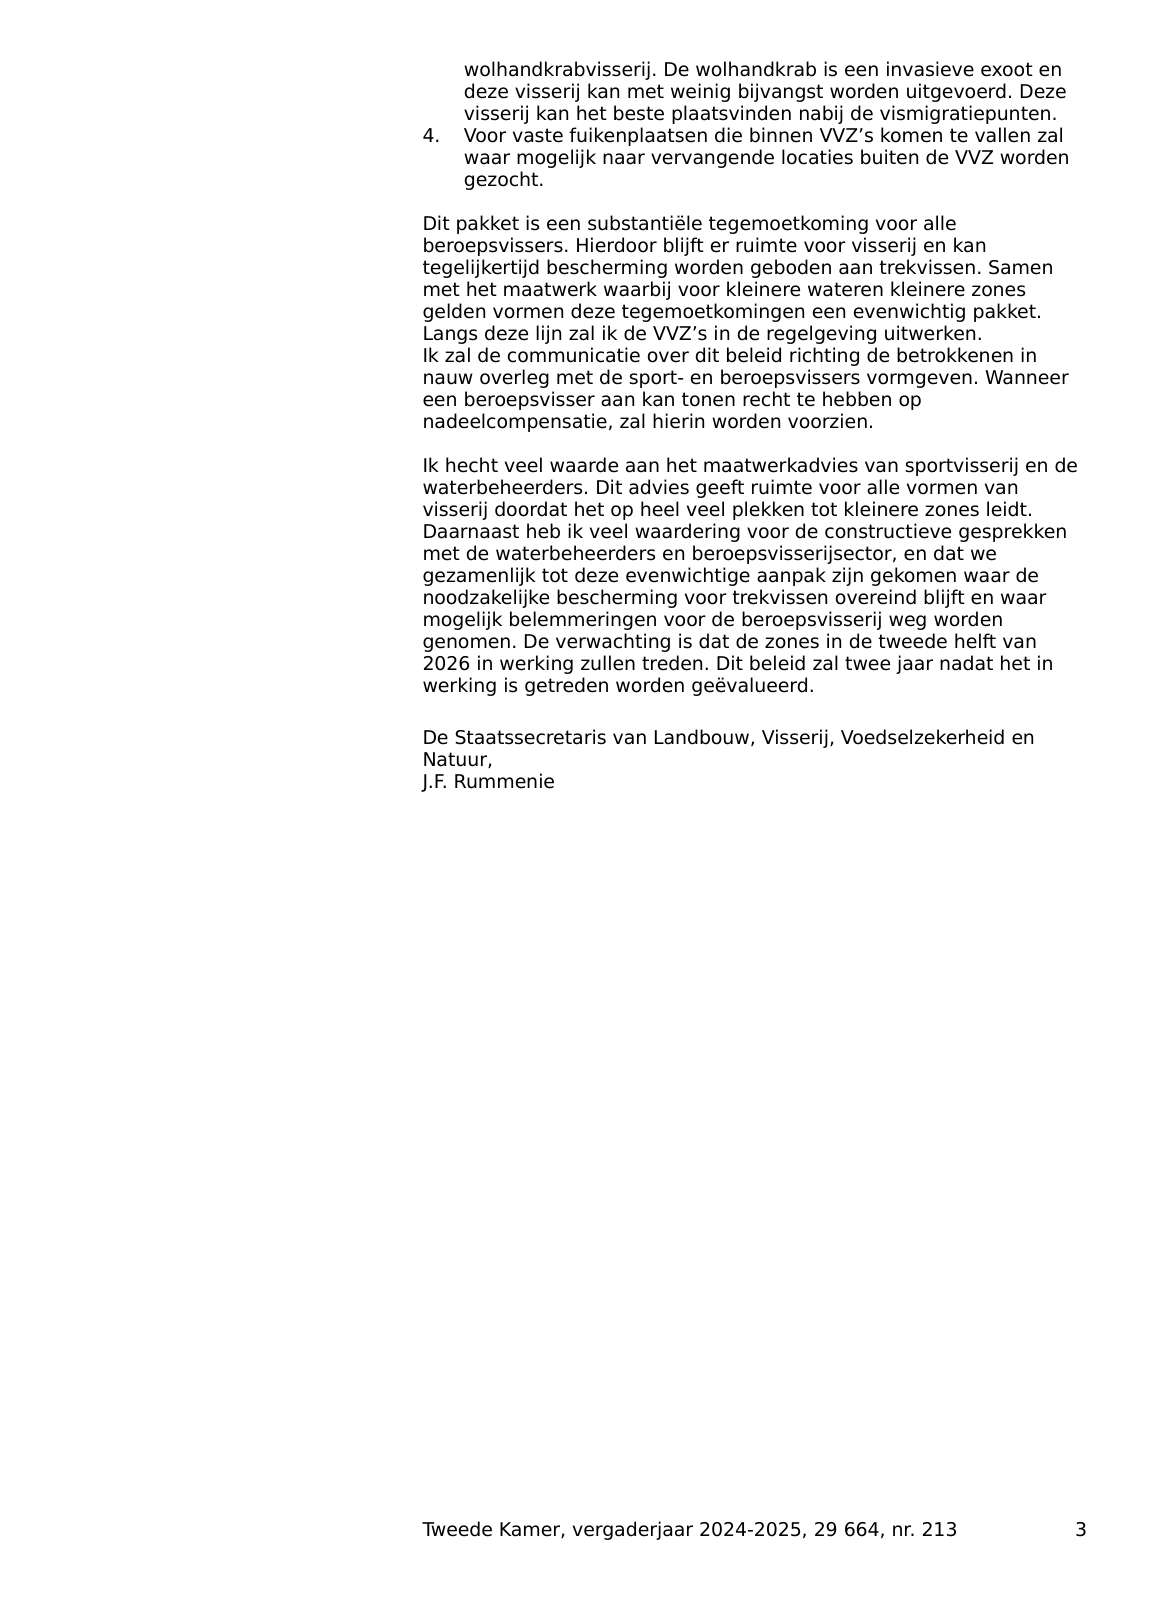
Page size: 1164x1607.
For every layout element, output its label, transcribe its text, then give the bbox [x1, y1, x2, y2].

text De Staatssecretaris van Landbouw, Visserij, Voedselzekerheid en Natuur, J.F. Rummenie [422, 727, 1087, 793]
text Ik zal de communicatie over dit beleid richting de betrokkenen in nauw overleg met de sport- en beroepsvissers vormgeven. Wanneer een beroepsvisser aan kan tonen recht te hebben op nadeelcompensatie, zal hierin worden voorzien. [422, 345, 1087, 433]
text Ik hecht veel waarde aan het maatwerkadvies van sportvisserij en de waterbeheerders. Dit advies geeft ruimte voor alle vormen van visserij doordat het op heel veel plekken tot kleinere zones leidt. Daarnaast heb ik veel waardering voor de constructieve gesprekken met de waterbeheerders en beroepsvisserijsector, en dat we gezamenlijk tot deze evenwichtige aanpak zijn gekomen waar de noodzakelijke bescherming voor trekvissen overeind blijft en waar mogelijk belemmeringen voor de beroepsvisserij weg worden genomen. De verwachting is dat de zones in de tweede helft van 2026 in werking zullen treden. Dit beleid zal twee jaar nadat het in werking is getreden worden geëvalueerd. [422, 455, 1087, 697]
text Dit pakket is een substantiële tegemoetkoming voor alle beroepsvissers. Hierdoor blijft er ruimte voor visserij en kan tegelijkertijd bescherming worden geboden aan trekvissen. Samen met het maatwerk waarbij voor kleinere wateren kleinere zones gelden vormen deze tegemoetkomingen een evenwichtig pakket. Langs deze lijn zal ik de VVZ’s in de regelgeving uitwerken. [422, 213, 1087, 345]
text wolhandkrabvisserij. De wolhandkrab is een invasieve exoot en deze visserij kan met weinig bijvangst worden uitgevoerd. Deze visserij kan het beste plaatsvinden nabij de vismigratiepunten. [422, 59, 1087, 125]
text 4. Voor vaste fuikenplaatsen die binnen VVZ’s komen te vallen zal waar mogelijk naar vervangende locaties buiten de VVZ worden gezocht. [422, 125, 1087, 191]
